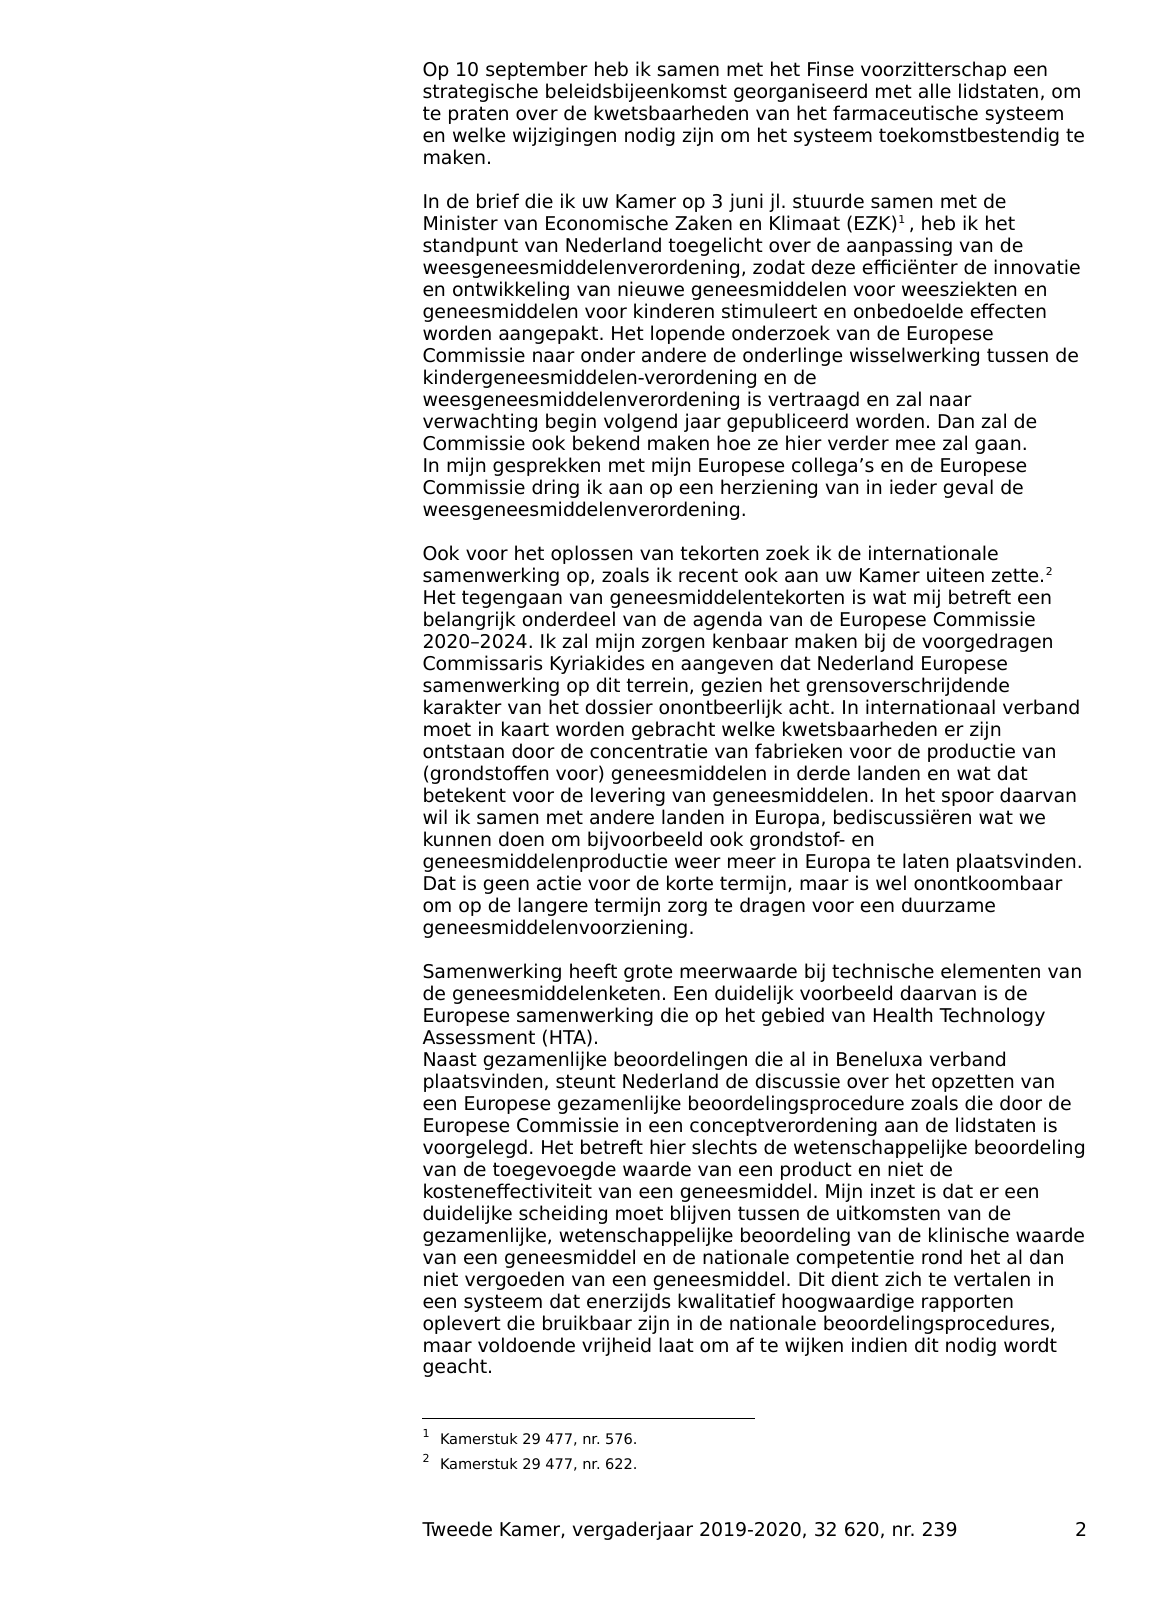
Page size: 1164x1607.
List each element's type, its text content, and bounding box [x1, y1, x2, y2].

text Op 10 september heb ik samen met het Finse voorzitterschap een strategische beleidsbijeenkomst georganiseerd met alle lidstaten, om te praten over de kwetsbaarheden van het farmaceutische systeem en welke wijzigingen nodig zijn om het systeem toekomstbestendig te maken. [422, 59, 1087, 169]
text Kamerstuk 29 477, nr. 576. [422, 1427, 1087, 1449]
text Naast gezamenlijke beoordelingen die al in Beneluxa verband plaatsvinden, steunt Nederland de discussie over het opzetten van een Europese gezamenlijke beoordelingsprocedure zoals die door de Europese Commissie in een conceptverordening aan de lidstaten is voorgelegd. Het betreft hier slechts de wetenschappelijke beoordeling van de toegevoegde waarde van een product en niet de kosteneffectiviteit van een geneesmiddel. Mijn inzet is dat er een duidelijke scheiding moet blijven tussen de uitkomsten van de gezamenlijke, wetenschappelijke beoordeling van de klinische waarde van een geneesmiddel en de nationale competentie rond het al dan niet vergoeden van een geneesmiddel. Dit dient zich te vertalen in een systeem dat enerzijds kwalitatief hoogwaardige rapporten oplevert die bruikbaar zijn in de nationale beoordelingsprocedures, maar voldoende vrijheid laat om af te wijken indien dit nodig wordt geacht. [422, 1049, 1087, 1378]
text In mijn gesprekken met mijn Europese collega’s en de Europese Commissie dring ik aan op een herziening van in ieder geval de weesgeneesmiddelenverordening. [422, 455, 1087, 521]
text Kamerstuk 29 477, nr. 622. [422, 1452, 1087, 1474]
text In de brief die ik uw Kamer op 3 juni jl. stuurde samen met de Minister van Economische Zaken en Klimaat (EZK), heb ik het standpunt van Nederland toegelicht over de aanpassing van de weesgeneesmiddelenverordening, zodat deze efficiënter de innovatie en ontwikkeling van nieuwe geneesmiddelen voor weesziekten en geneesmiddelen voor kinderen stimuleert en onbedoelde effecten worden aangepakt. Het lopende onderzoek van de Europese Commissie naar onder andere de onderlinge wisselwerking tussen de kindergeneesmiddelen-verordening en de weesgeneesmiddelenverordening is vertraagd en zal naar verwachting begin volgend jaar gepubliceerd worden. Dan zal de Commissie ook bekend maken hoe ze hier verder mee zal gaan. [422, 191, 1087, 455]
text Samenwerking heeft grote meerwaarde bij technische elementen van de geneesmiddelenketen. Een duidelijk voorbeeld daarvan is de Europese samenwerking die op het gebied van Health Technology Assessment (HTA). [422, 961, 1087, 1049]
text Ook voor het oplossen van tekorten zoek ik de internationale samenwerking op, zoals ik recent ook aan uw Kamer uiteen zette. Het tegengaan van geneesmiddelentekorten is wat mij betreft een belangrijk onderdeel van de agenda van de Europese Commissie 2020–2024. Ik zal mijn zorgen kenbaar maken bij de voorgedragen Commissaris Kyriakides en aangeven dat Nederland Europese samenwerking op dit terrein, gezien het grensoverschrijdende karakter van het dossier onontbeerlijk acht. In internationaal verband moet in kaart worden gebracht welke kwetsbaarheden er zijn ontstaan door de concentratie van fabrieken voor de productie van (grondstoffen voor) geneesmiddelen in derde landen en wat dat betekent voor de levering van geneesmiddelen. In het spoor daarvan wil ik samen met andere landen in Europa, bediscussiëren wat we kunnen doen om bijvoorbeeld ook grondstof- en geneesmiddelenproductie weer meer in Europa te laten plaatsvinden. Dat is geen actie voor de korte termijn, maar is wel onontkoombaar om op de langere termijn zorg te dragen voor een duurzame geneesmiddelenvoorziening. [422, 543, 1087, 939]
